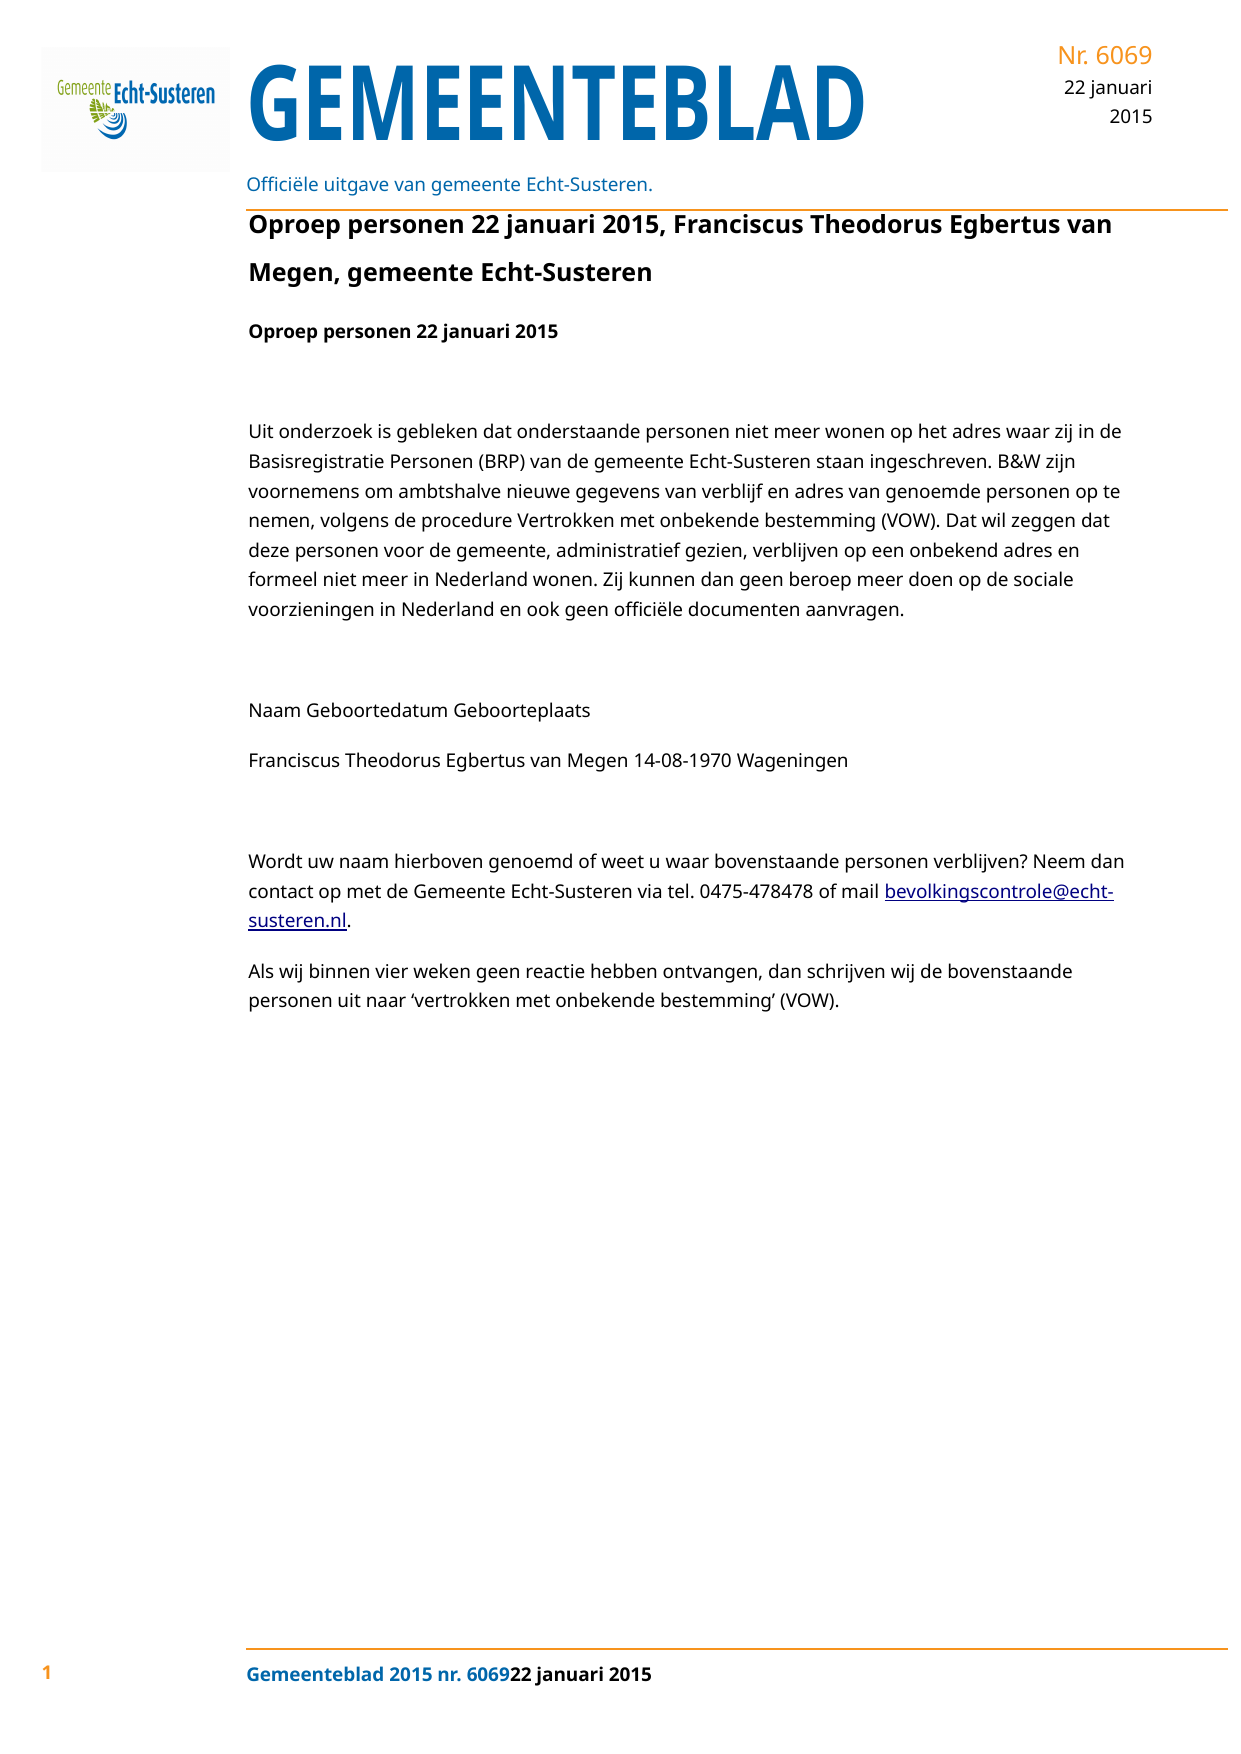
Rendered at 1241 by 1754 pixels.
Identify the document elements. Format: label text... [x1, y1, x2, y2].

text Als wij binnen vier weken geen reactie hebben ontvangen, dan schrijven wij de bovenstaande personen uit naar ‘vertrokken met onbekende bestemming’ (VOW). [248, 958, 1152, 1013]
text Naam Geboortedatum Geboorteplaats [248, 697, 1152, 723]
text Oproep personen 22 januari 2015 [248, 318, 1152, 344]
text Wordt uw naam hierboven genoemd of weet u waar bovenstaande personen verblijven? Neem dan contact op met de Gemeente Echt-Susteren via tel. 0475-478478 of mail bevolkingscontrole@echt-susteren.nl. [248, 848, 1152, 933]
text Uit onderzoek is gebleken dat onderstaande personen niet meer wonen op het adres waar zij in de Basisregistratie Personen (BRP) van de gemeente Echt-Susteren staan ingeschreven. B&W zijn voornemens om ambtshalve nieuwe gegevens van verblijf en adres van genoemde personen op te nemen, volgens de procedure Vertrokken met onbekende bestemming (VOW). Dat wil zeggen dat deze personen voor de gemeente, administratief gezien, verblijven op een onbekend adres en formeel niet meer in Nederland wonen. Zij kunnen dan geen beroep meer doen op de sociale voorzieningen in Nederland en ook geen officiële documenten aanvragen. [248, 419, 1152, 622]
text Oproep personen 22 januari 2015, Franciscus Theodorus Egbertus van Megen, gemeente Echt-Susteren [248, 211, 1152, 288]
text Franciscus Theodorus Egbertus van Megen 14-08-1970 Wageningen [248, 747, 1152, 773]
picture [41, 47, 231, 172]
